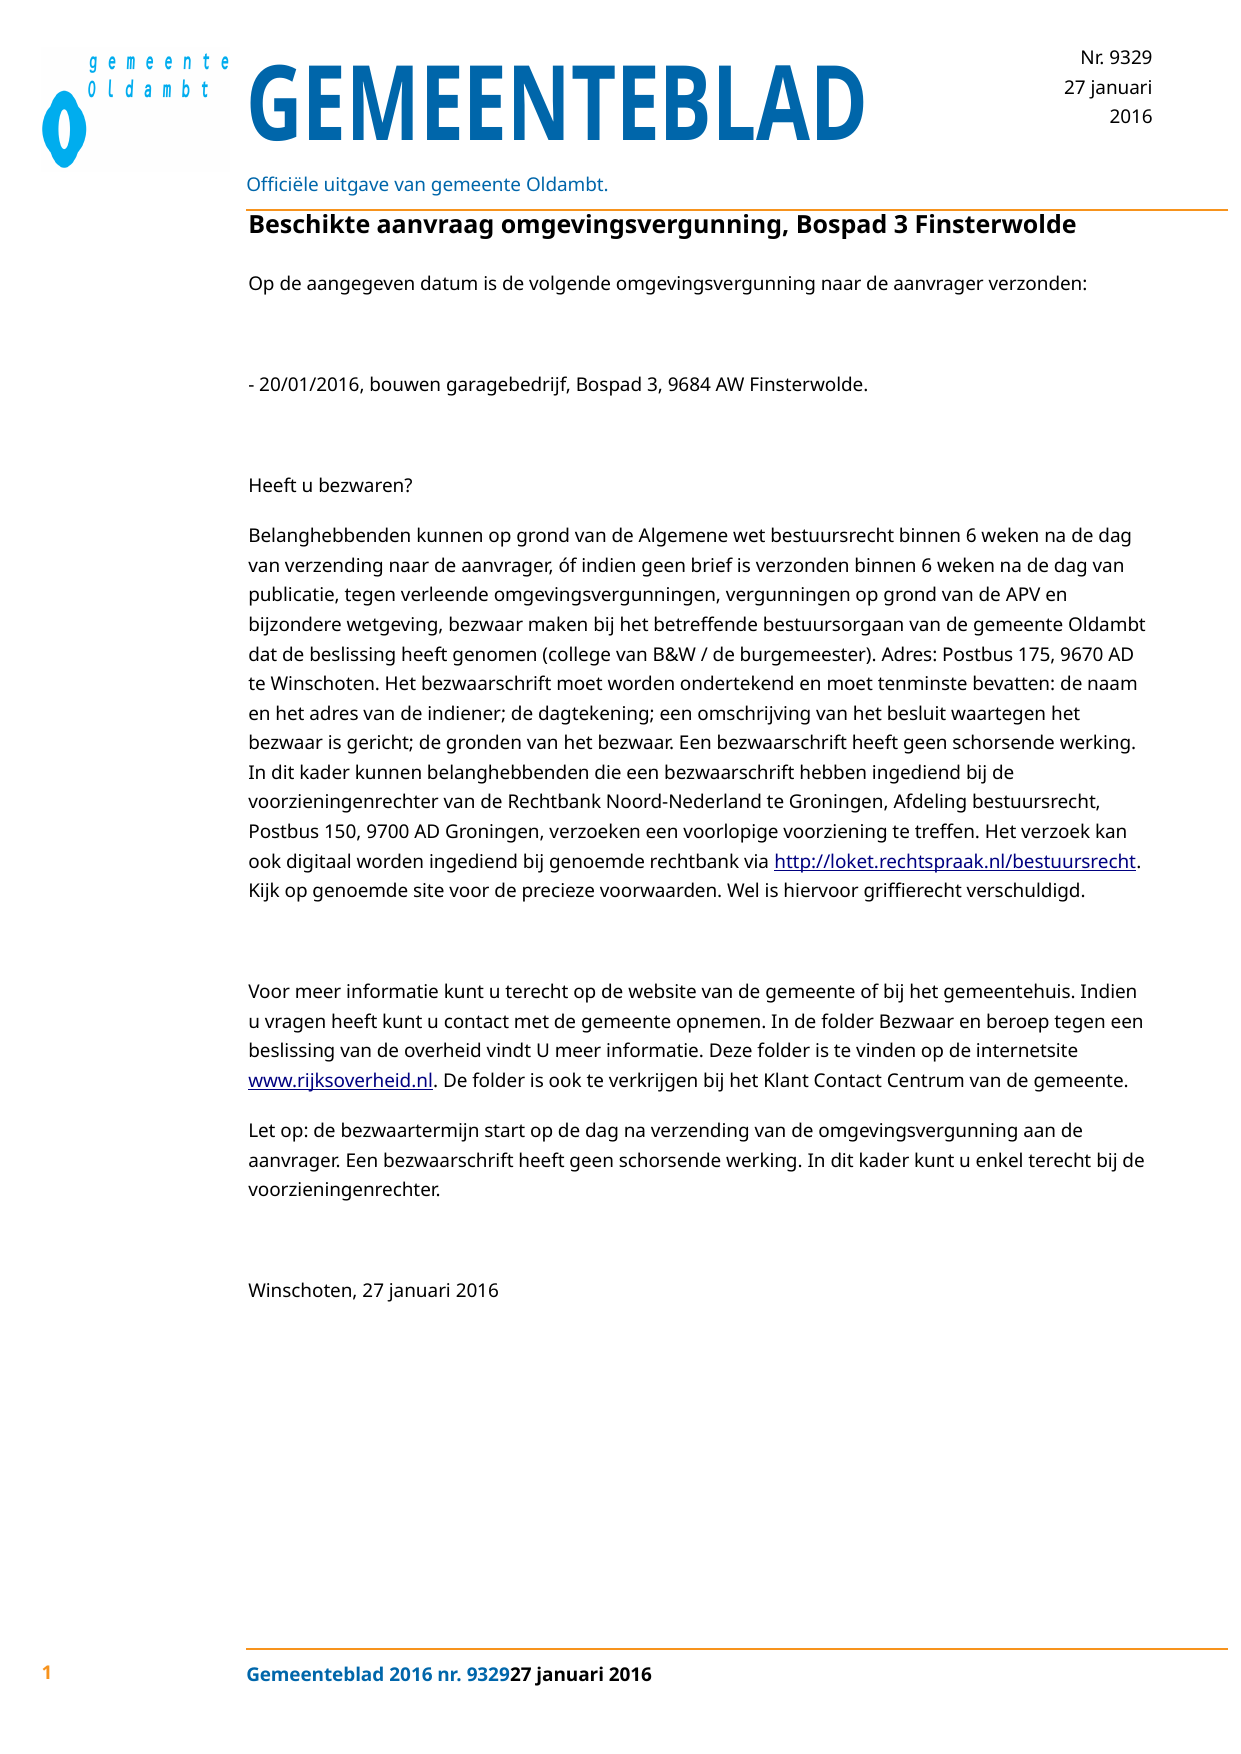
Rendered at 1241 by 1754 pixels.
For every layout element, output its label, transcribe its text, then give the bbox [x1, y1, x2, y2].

text - 20/01/2016, bouwen garagebedrijf, Bospad 3, 9684 AW Finsterwolde. [248, 371, 1152, 397]
text Heeft u bezwaren? [248, 472, 1152, 498]
text Op de aangegeven datum is de volgende omgevingsvergunning naar de aanvrager verzonden: [248, 270, 1152, 296]
text Beschikte aanvraag omgevingsvergunning, Bospad 3 Finsterwolde [248, 211, 1152, 241]
text Let op: de bezwaartermijn start op de dag na verzending van de omgevingsvergunning aan de aanvrager. Een bezwaarschrift heeft geen schorsende werking. In dit kader kunt u enkel terecht bij de voorzieningenrechter. [248, 1117, 1152, 1202]
text Belanghebbenden kunnen op grond van de Algemene wet bestuursrecht binnen 6 weken na de dag van verzending naar de aanvrager, óf indien geen brief is verzonden binnen 6 weken na de dag van publicatie, tegen verleende omgevingsvergunningen, vergunningen op grond van de APV en bijzondere wetgeving, bezwaar maken bij het betreffende bestuursorgaan van de gemeente Oldambt dat de beslissing heeft genomen (college van B&W / de burgemeester). Adres: Postbus 175, 9670 AD te Winschoten. Het bezwaarschrift moet worden ondertekend en moet tenminste bevatten: de naam en het adres van de indiener; de dagtekening; een omschrijving van het besluit waartegen het bezwaar is gericht; de gronden van het bezwaar. Een bezwaarschrift heeft geen schorsende werking. In dit kader kunnen belanghebbenden die een bezwaarschrift hebben ingediend bij de voorzieningenrechter van de Rechtbank Noord-Nederland te Groningen, Afdeling bestuursrecht, Postbus 150, 9700 AD Groningen, verzoeken een voorlopige voorziening te treffen. Het verzoek kan ook digitaal worden ingediend bij genoemde rechtbank via http://loket.rechtspraak.nl/bestuursrecht. Kijk op genoemde site voor de precieze voorwaarden. Wel is hiervoor griffierecht verschuldigd. [248, 522, 1152, 903]
text Winschoten, 27 januari 2016 [248, 1277, 1152, 1303]
picture [41, 47, 231, 172]
text Voor meer informatie kunt u terecht op de website van de gemeente of bij het gemeentehuis. Indien u vragen heeft kunt u contact met de gemeente opnemen. In de folder Bezwaar en beroep tegen een beslissing van de overheid vindt U meer informatie. Deze folder is te vinden op de internetsite www.rijksoverheid.nl. De folder is ook te verkrijgen bij het Klant Contact Centrum van de gemeente. [248, 978, 1152, 1093]
